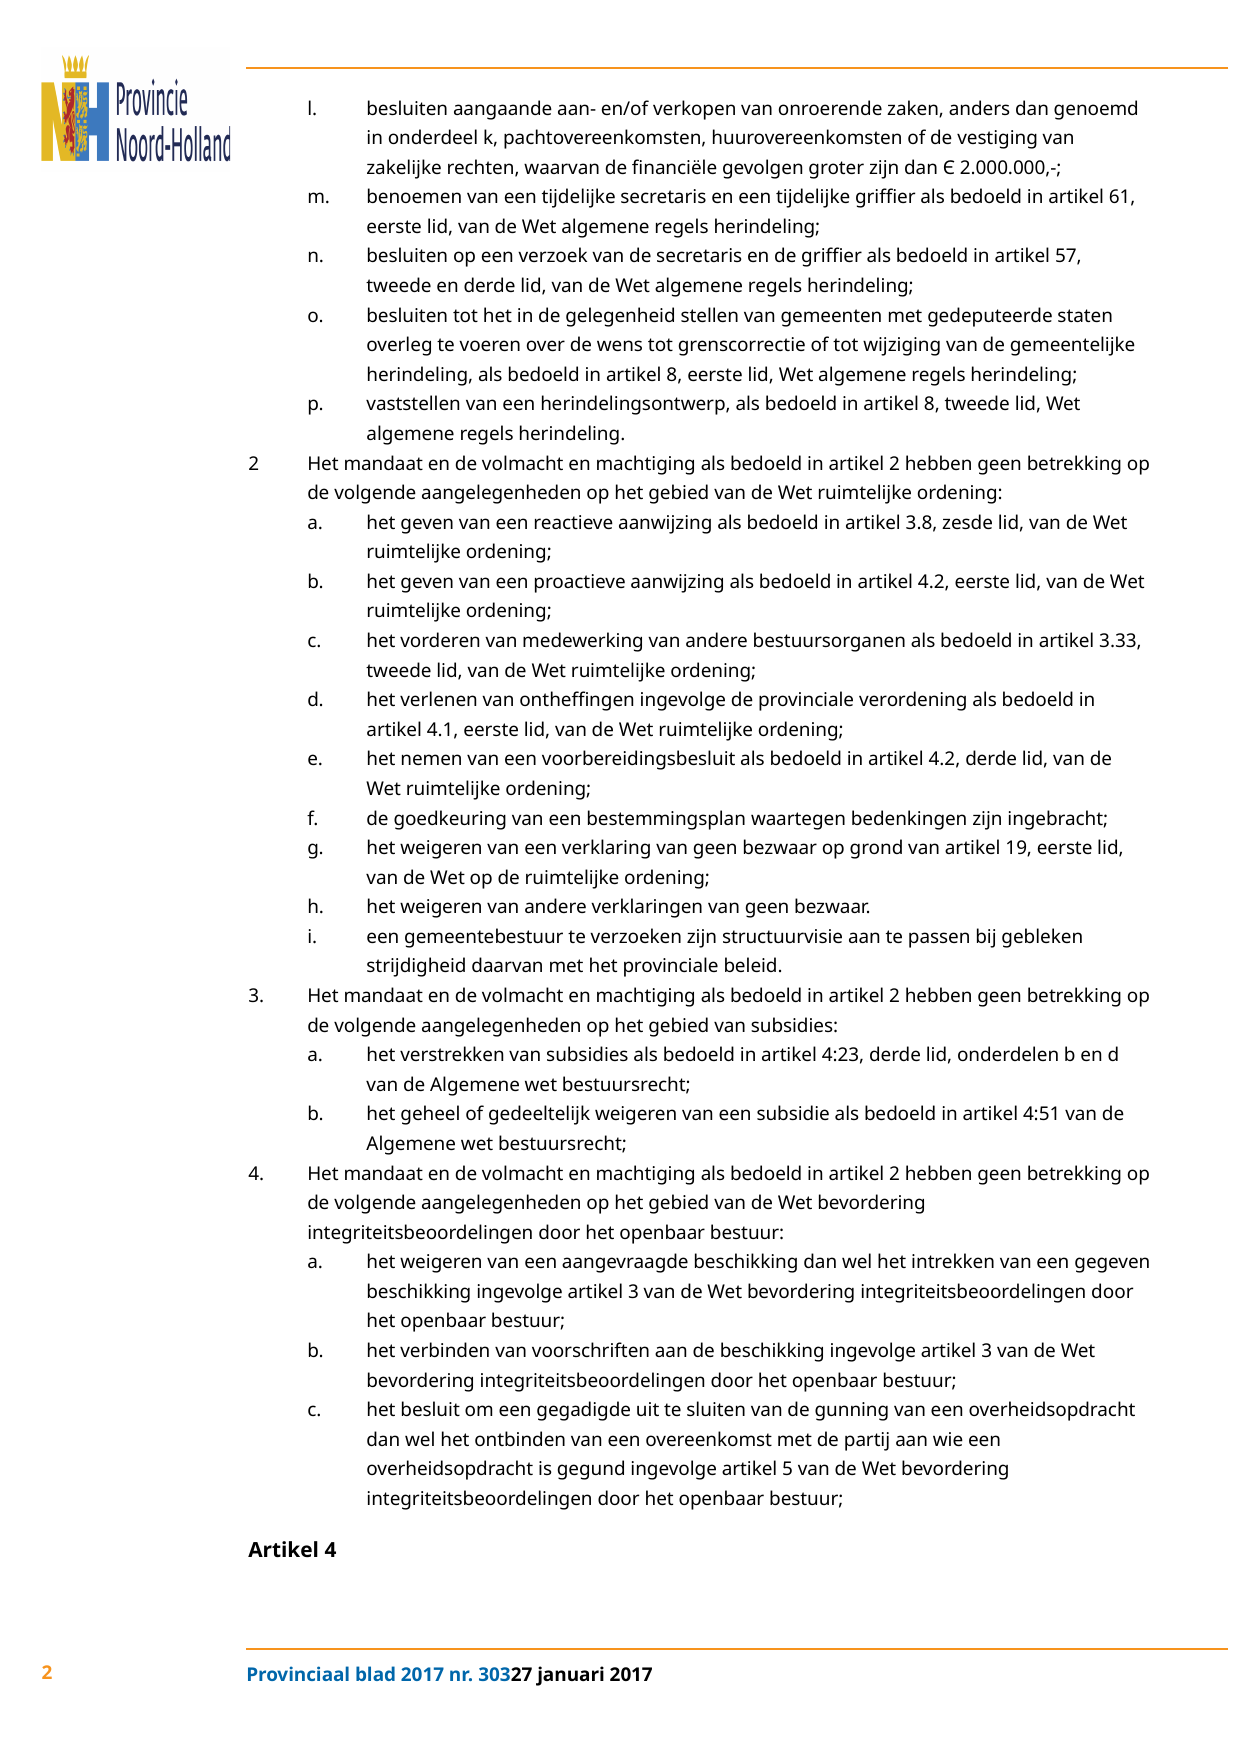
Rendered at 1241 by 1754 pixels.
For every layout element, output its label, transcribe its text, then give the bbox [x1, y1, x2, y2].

list besluiten aangaande aan- en/of verkopen van onroerende zaken, anders dan genoemd in onderdeel k, pachtovereenkomsten, huurovereenkomsten of de vestiging van zakelijke rechten, waarvan de financiële gevolgen groter zijn dan Є 2.000.000,-; [307, 95, 1152, 180]
list de goedkeuring van een bestemmingsplan waartegen bedenkingen zijn ingebracht; [307, 805, 1152, 831]
list het verlenen van ontheffingen ingevolge de provinciale verordening als bedoeld in artikel 4.1, eerste lid, van de Wet ruimtelijke ordening; [307, 686, 1152, 742]
list het verbinden van voorschriften aan de beschikking ingevolge artikel 3 van de Wet bevordering integriteitsbeoordelingen door het openbaar bestuur; [307, 1337, 1152, 1393]
list het weigeren van andere verklaringen van geen bezwaar. [307, 893, 1152, 919]
list het geheel of gedeeltelijk weigeren van een subsidie als bedoeld in artikel 4:51 van de Algemene wet bestuursrecht; [307, 1101, 1152, 1156]
list Het mandaat en de volmacht en machtiging als bedoeld in artikel 2 hebben geen betrekking op de volgende aangelegenheden op het gebied van de Wet ruimtelijke ordening: [248, 450, 1152, 505]
list Het mandaat en de volmacht en machtiging als bedoeld in artikel 2 hebben geen betrekking op de volgende aangelegenheden op het gebied van de Wet bevordering integriteitsbeoordelingen door het openbaar bestuur: [248, 1160, 1152, 1245]
list het vorderen van medewerking van andere bestuursorganen als bedoeld in artikel 3.33, tweede lid, van de Wet ruimtelijke ordening; [307, 627, 1152, 683]
list het besluit om een gegadigde uit te sluiten van de gunning van een overheidsopdracht dan wel het ontbinden van een overeenkomst met de partij aan wie een overheidsopdracht is gegund ingevolge artikel 5 van de Wet bevordering integriteitsbeoordelingen door het openbaar bestuur; [307, 1396, 1152, 1511]
list het geven van een reactieve aanwijzing als bedoeld in artikel 3.8, zesde lid, van de Wet ruimtelijke ordening; [307, 509, 1152, 564]
list het verstrekken van subsidies als bedoeld in artikel 4:23, derde lid, onderdelen b en d van de Algemene wet bestuursrecht; [307, 1041, 1152, 1097]
list een gemeentebestuur te verzoeken zijn structuurvisie aan te passen bij gebleken strijdigheid daarvan met het provinciale beleid. [307, 923, 1152, 978]
list besluiten tot het in de gelegenheid stellen van gemeenten met gedeputeerde staten overleg te voeren over de wens tot grenscorrectie of tot wijziging van de gemeentelijke herindeling, als bedoeld in artikel 8, eerste lid, Wet algemene regels herindeling; [307, 302, 1152, 387]
list Het mandaat en de volmacht en machtiging als bedoeld in artikel 2 hebben geen betrekking op de volgende aangelegenheden op het gebied van subsidies: [248, 982, 1152, 1038]
list het nemen van een voorbereidingsbesluit als bedoeld in artikel 4.2, derde lid, van de Wet ruimtelijke ordening; [307, 746, 1152, 801]
list het weigeren van een verklaring van geen bezwaar op grond van artikel 19, eerste lid, van de Wet op de ruimtelijke ordening; [307, 834, 1152, 890]
list benoemen van een tijdelijke secretaris en een tijdelijke griffier als bedoeld in artikel 61, eerste lid, van de Wet algemene regels herindeling; [307, 183, 1152, 239]
text Artikel 4 [248, 1536, 1152, 1564]
picture [41, 47, 231, 172]
list besluiten op een verzoek van de secretaris en de griffier als bedoeld in artikel 57, tweede en derde lid, van de Wet algemene regels herindeling; [307, 243, 1152, 298]
list het weigeren van een aangevraagde beschikking dan wel het intrekken van een gegeven beschikking ingevolge artikel 3 van de Wet bevordering integriteitsbeoordelingen door het openbaar bestuur; [307, 1248, 1152, 1333]
list het geven van een proactieve aanwijzing als bedoeld in artikel 4.2, eerste lid, van de Wet ruimtelijke ordening; [307, 568, 1152, 623]
list vaststellen van een herindelingsontwerp, als bedoeld in artikel 8, tweede lid, Wet algemene regels herindeling. [307, 391, 1152, 446]
